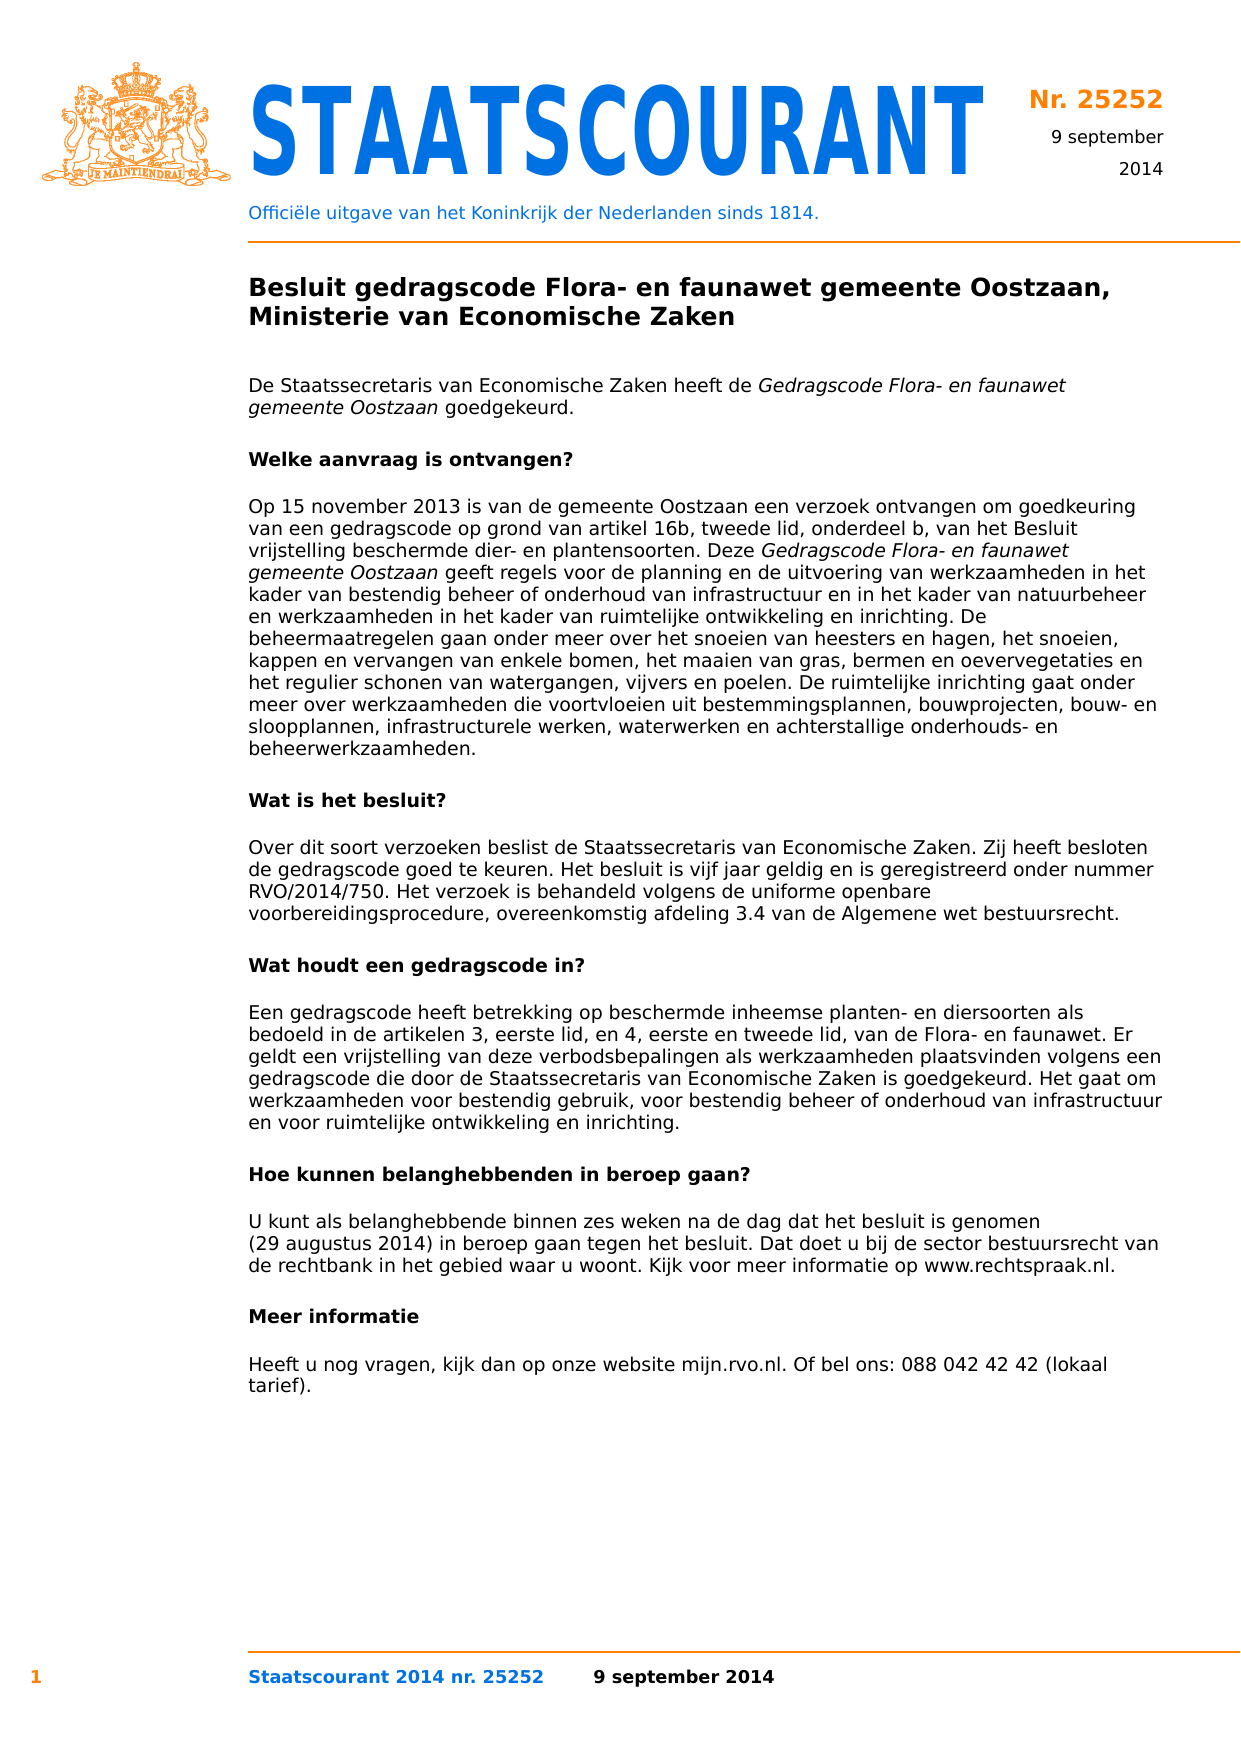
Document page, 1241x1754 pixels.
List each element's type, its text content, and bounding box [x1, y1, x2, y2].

subtitle Hoe kunnen belanghebbenden in beroep gaan? [248, 1163, 1163, 1186]
text Op 15 november 2013 is van de gemeente Oostzaan een verzoek ontvangen om goedkeuring van een gedragscode op grond van artikel 16b, tweede lid, onderdeel b, van het Besluit vrijstelling beschermde dier- en plantensoorten. Deze Gedragscode Flora- en faunawet gemeente Oostzaan geeft regels voor de planning en de uitvoering van werkzaamheden in het kader van bestendig beheer of onderhoud van infrastructuur en in het kader van natuurbeheer en werkzaamheden in het kader van ruimtelijke ontwikkeling en inrichting. De beheermaatregelen gaan onder meer over het snoeien van heesters en hagen, het snoeien, kappen en vervangen van enkele bomen, het maaien van gras, bermen en oevervegetaties en het regulier schonen van watergangen, vijvers en poelen. De ruimtelijke inrichting gaat onder meer over werkzaamheden die voortvloeien uit bestemmingsplannen, bouwprojecten, bouw- en sloopplannen, infrastructurele werken, waterwerken en achterstallige onderhouds- en beheerwerkzaamheden. [248, 496, 1163, 760]
table_cell 2014 [998, 153, 1240, 203]
subtitle Welke aanvraag is ontvangen? [248, 449, 1163, 471]
table_header Nr. 25252 [998, 62, 1240, 121]
picture [41, 62, 231, 186]
text Heeft u nog vragen, kijk dan op onze website mijn.rvo.nl. Of bel ons: 088 042 42 42 (lokaal tarief). [248, 1353, 1163, 1397]
table_cell 9 september [998, 121, 1240, 153]
text U kunt als belanghebbende binnen zes weken na de dag dat het besluit is genomen (29 augustus 2014) in beroep gaan tegen het besluit. Dat doet u bij de sector bestuursrecht van de rechtbank in het gebied waar u woont. Kijk voor meer informatie op www.rechtspraak.nl. [248, 1211, 1163, 1276]
text Over dit soort verzoeken beslist de Staatssecretaris van Economische Zaken. Zij heeft besloten de gedragscode goed te keuren. Het besluit is vijf jaar geldig en is geregistreerd onder nummer RVO/2014/750. Het verzoek is behandeld volgens de uniforme openbare voorbereidingsprocedure, overeenkomstig afdeling 3.4 van de Algemene wet bestuursrecht. [248, 837, 1163, 925]
table_header [25, 62, 248, 241]
subtitle Wat houdt een gedragscode in? [248, 955, 1163, 977]
subtitle Meer informatie [248, 1306, 1163, 1328]
text De Staatssecretaris van Economische Zaken heeft de Gedragscode Flora- en faunawet gemeente Oostzaan goedgekeurd. [248, 375, 1163, 419]
subtitle Besluit gedragscode Flora- en faunawet gemeente Oostzaan, Ministerie van Economische Zaken [248, 273, 1163, 331]
table_header STAATSCOURANT [248, 62, 998, 203]
table_cell Officiële uitgave van het Koninkrijk der Nederlanden sinds 1814. [248, 203, 1240, 241]
subtitle Wat is het besluit? [248, 790, 1163, 812]
text Een gedragscode heeft betrekking op beschermde inheemse planten- en diersoorten als bedoeld in de artikelen 3, eerste lid, en 4, eerste en tweede lid, van de Flora- en faunawet. Er geldt een vrijstelling van deze verbodsbepalingen als werkzaamheden plaatsvinden volgens een gedragscode die door de Staatssecretaris van Economische Zaken is goedgekeurd. Het gaat om werkzaamheden voor bestendig gebruik, voor bestendig beheer of onderhoud van infrastructuur en voor ruimtelijke ontwikkeling en inrichting. [248, 1002, 1163, 1133]
